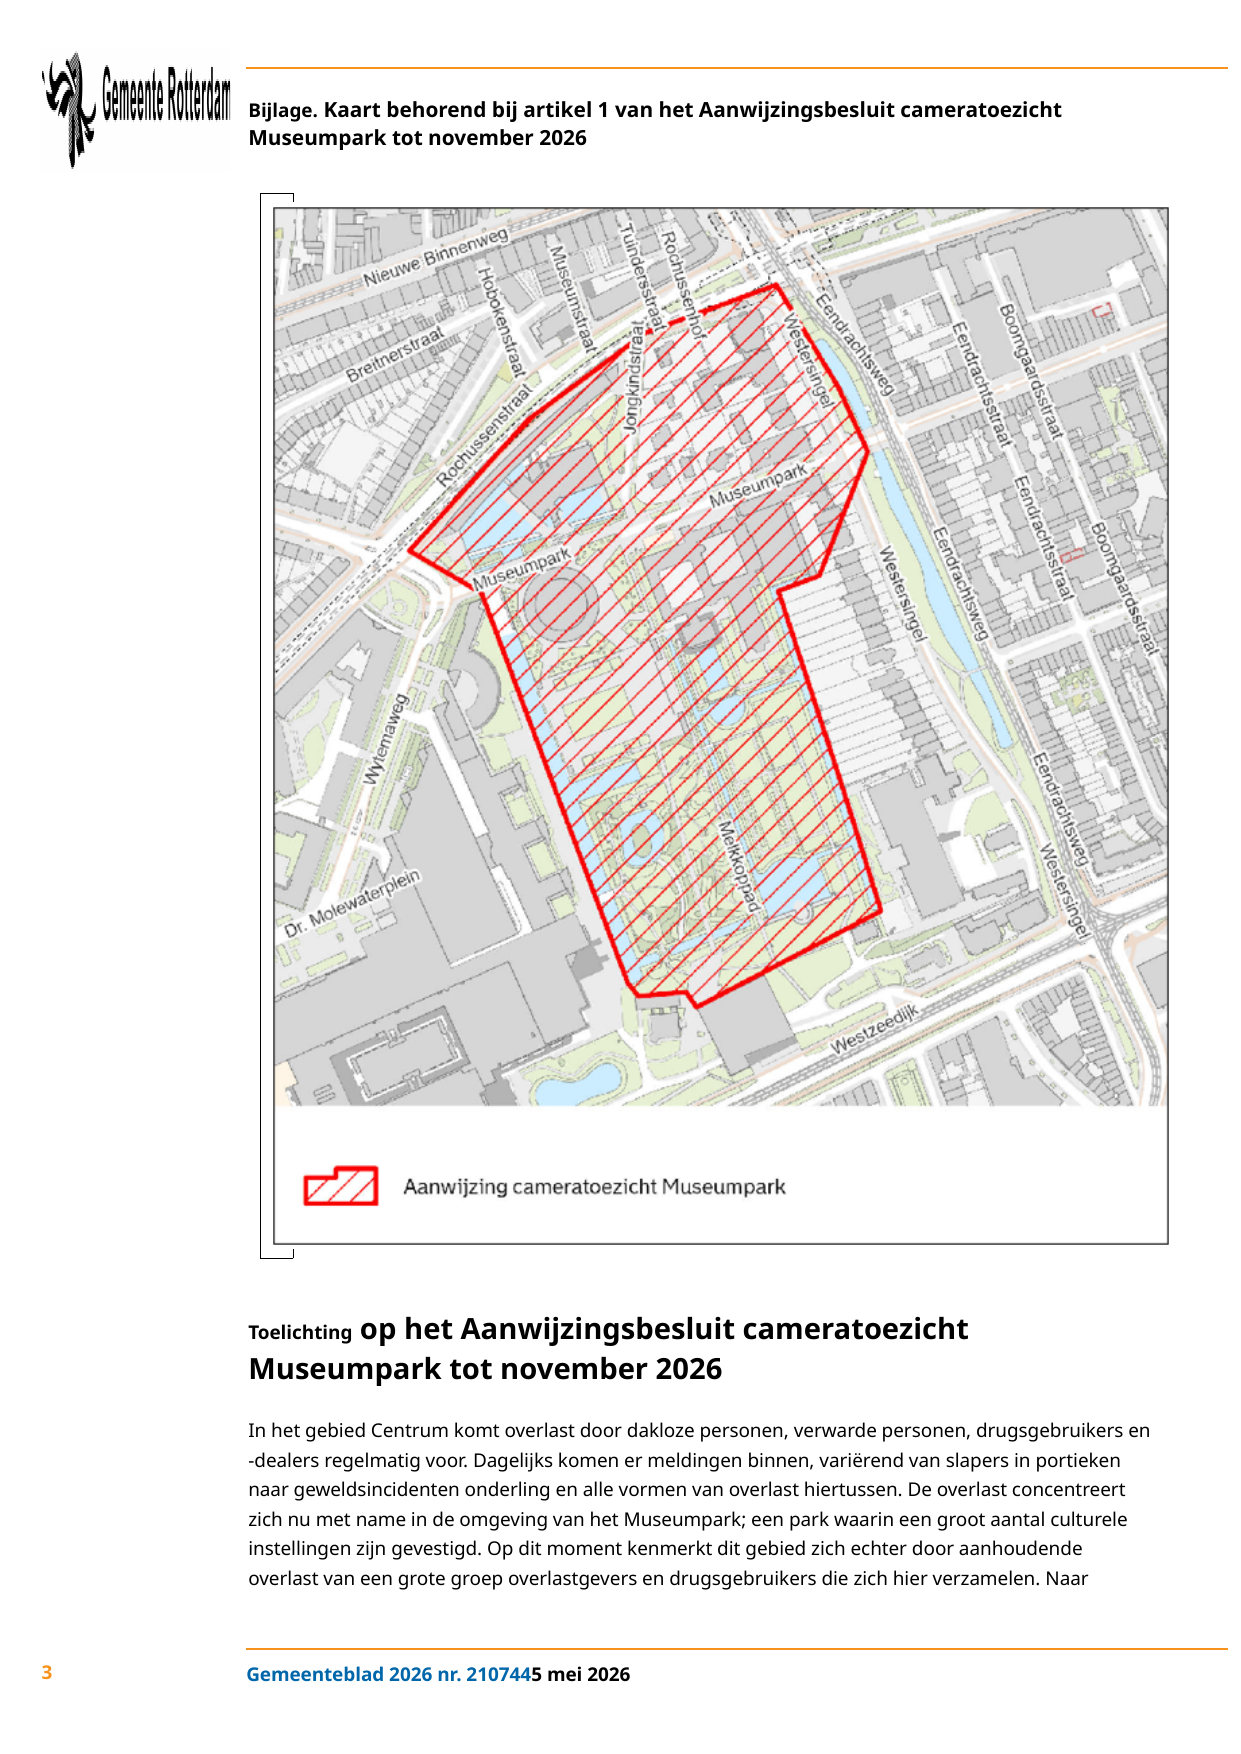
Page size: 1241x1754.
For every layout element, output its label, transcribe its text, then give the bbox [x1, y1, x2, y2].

picture [41, 47, 231, 172]
picture [268, 202, 1173, 1249]
text Toelichting op het Aanwijzingsbesluit cameratoezicht Museumpark tot november 2026 [248, 1309, 1152, 1388]
text In het gebied Centrum komt overlast door dakloze personen, verwarde personen, drugsgebruikers en -dealers regelmatig voor. Dagelijks komen er meldingen binnen, variërend van slapers in portieken naar geweldsincidenten onderling en alle vormen van overlast hiertussen. De overlast concentreert zich nu met name in de omgeving van het Museumpark; een park waarin een groot aantal culturele instellingen zijn gevestigd. Op dit moment kenmerkt dit gebied zich echter door aanhoudende overlast van een grote groep overlastgevers en drugsgebruikers die zich hier verzamelen. Naar [248, 1417, 1152, 1591]
text Bijlage. Kaart behorend bij artikel 1 van het Aanwijzingsbesluit cameratoezicht Museumpark tot november 2026 [248, 95, 1152, 152]
